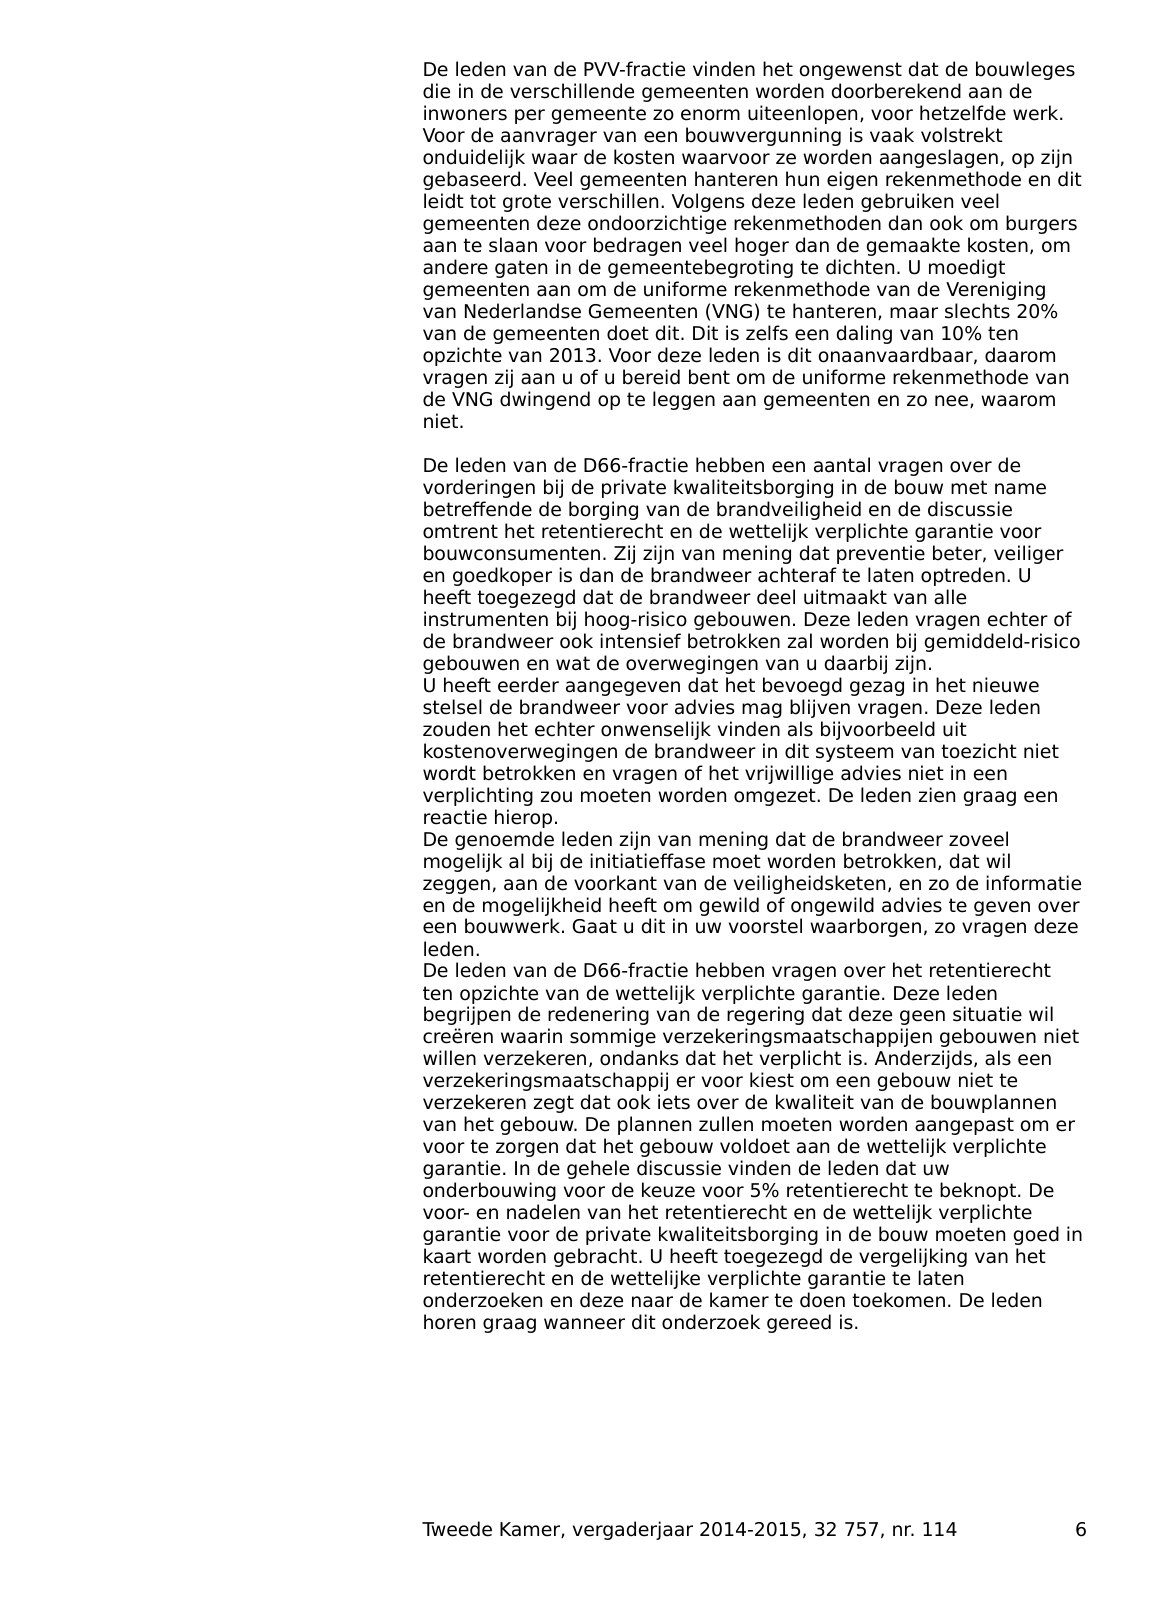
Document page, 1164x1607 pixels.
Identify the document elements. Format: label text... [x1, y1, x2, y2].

text De leden van de D66-fractie hebben een aantal vragen over de vorderingen bij de private kwaliteitsborging in de bouw met name betreffende de borging van de brandveiligheid en de discussie omtrent het retentierecht en de wettelijk verplichte garantie voor bouwconsumenten. Zij zijn van mening dat preventie beter, veiliger en goedkoper is dan de brandweer achteraf te laten optreden. U heeft toegezegd dat de brandweer deel uitmaakt van alle instrumenten bij hoog-risico gebouwen. Deze leden vragen echter of de brandweer ook intensief betrokken zal worden bij gemiddeld-risico gebouwen en wat de overwegingen van u daarbij zijn. [422, 455, 1087, 675]
text De genoemde leden zijn van mening dat de brandweer zoveel mogelijk al bij de initiatieffase moet worden betrokken, dat wil zeggen, aan de voorkant van de veiligheidsketen, en zo de informatie en de mogelijkheid heeft om gewild of ongewild advies te geven over een bouwwerk. Gaat u dit in uw voorstel waarborgen, zo vragen deze leden. [422, 828, 1087, 960]
text U heeft eerder aangegeven dat het bevoegd gezag in het nieuwe stelsel de brandweer voor advies mag blijven vragen. Deze leden zouden het echter onwenselijk vinden als bijvoorbeeld uit kostenoverwegingen de brandweer in dit systeem van toezicht niet wordt betrokken en vragen of het vrijwillige advies niet in een verplichting zou moeten worden omgezet. De leden zien graag een reactie hierop. [422, 675, 1087, 828]
text De leden van de PVV-fractie vinden het ongewenst dat de bouwleges die in de verschillende gemeenten worden doorberekend aan de inwoners per gemeente zo enorm uiteenlopen, voor hetzelfde werk. Voor de aanvrager van een bouwvergunning is vaak volstrekt onduidelijk waar de kosten waarvoor ze worden aangeslagen, op zijn gebaseerd. Veel gemeenten hanteren hun eigen rekenmethode en dit leidt tot grote verschillen. Volgens deze leden gebruiken veel gemeenten deze ondoorzichtige rekenmethoden dan ook om burgers aan te slaan voor bedragen veel hoger dan de gemaakte kosten, om andere gaten in de gemeentebegroting te dichten. U moedigt gemeenten aan om de uniforme rekenmethode van de Vereniging van Nederlandse Gemeenten (VNG) te hanteren, maar slechts 20% van de gemeenten doet dit. Dit is zelfs een daling van 10% ten opzichte van 2013. Voor deze leden is dit onaanvaardbaar, daarom vragen zij aan u of u bereid bent om de uniforme rekenmethode van de VNG dwingend op te leggen aan gemeenten en zo nee, waarom niet. [422, 59, 1087, 433]
text De leden van de D66-fractie hebben vragen over het retentierecht ten opzichte van de wettelijk verplichte garantie. Deze leden begrijpen de redenering van de regering dat deze geen situatie wil creëren waarin sommige verzekeringsmaatschappijen gebouwen niet willen verzekeren, ondanks dat het verplicht is. Anderzijds, als een verzekeringsmaatschappij er voor kiest om een gebouw niet te verzekeren zegt dat ook iets over de kwaliteit van de bouwplannen van het gebouw. De plannen zullen moeten worden aangepast om er voor te zorgen dat het gebouw voldoet aan de wettelijk verplichte garantie. In de gehele discussie vinden de leden dat uw onderbouwing voor de keuze voor 5% retentierecht te beknopt. De voor- en nadelen van het retentierecht en de wettelijk verplichte garantie voor de private kwaliteitsborging in de bouw moeten goed in kaart worden gebracht. U heeft toegezegd de vergelijking van het retentierecht en de wettelijke verplichte garantie te laten onderzoeken en deze naar de kamer te doen toekomen. De leden horen graag wanneer dit onderzoek gereed is. [422, 960, 1087, 1334]
